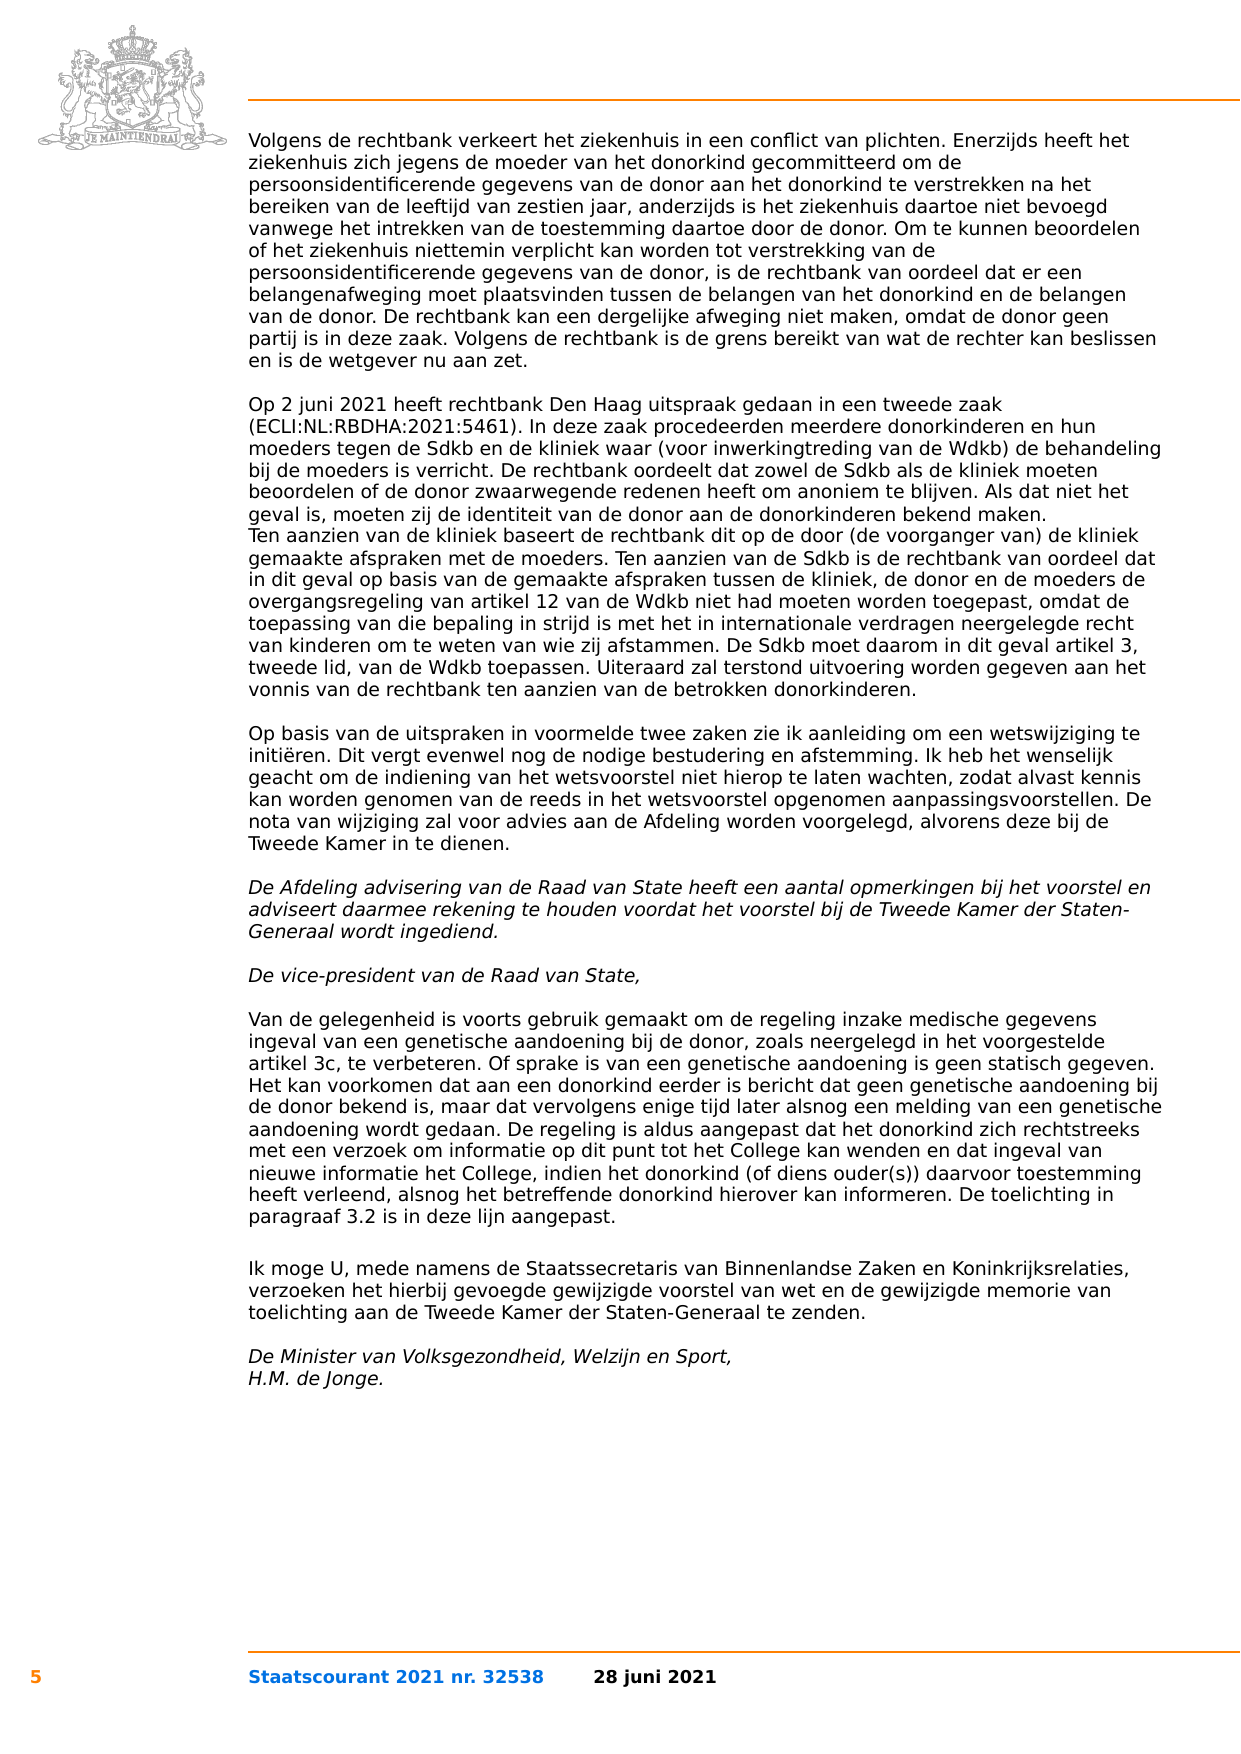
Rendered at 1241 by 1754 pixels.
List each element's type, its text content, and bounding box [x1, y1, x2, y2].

text Op basis van de uitspraken in voormelde twee zaken zie ik aanleiding om een wetswijziging te initiëren. Dit vergt evenwel nog de nodige bestudering en afstemming. Ik heb het wenselijk geacht om de indiening van het wetsvoorstel niet hierop te laten wachten, zodat alvast kennis kan worden genomen van de reeds in het wetsvoorstel opgenomen aanpassingsvoorstellen. De nota van wijziging zal voor advies aan de Afdeling worden voorgelegd, alvorens deze bij de Tweede Kamer in te dienen. [248, 723, 1163, 855]
text De Minister van Volksgezondheid, Welzijn en Sport, H.M. de Jonge. [248, 1346, 1163, 1390]
text De vice-president van de Raad van State, [248, 965, 1163, 987]
text Volgens de rechtbank verkeert het ziekenhuis in een conflict van plichten. Enerzijds heeft het ziekenhuis zich jegens de moeder van het donorkind gecommitteerd om de persoonsidentificerende gegevens van de donor aan het donorkind te verstrekken na het bereiken van de leeftijd van zestien jaar, anderzijds is het ziekenhuis daartoe niet bevoegd vanwege het intrekken van de toestemming daartoe door de donor. Om te kunnen beoordelen of het ziekenhuis niettemin verplicht kan worden tot verstrekking van de persoonsidentificerende gegevens van de donor, is de rechtbank van oordeel dat er een belangenafweging moet plaatsvinden tussen de belangen van het donorkind en de belangen van de donor. De rechtbank kan een dergelijke afweging niet maken, omdat de donor geen partij is in deze zaak. Volgens de rechtbank is de grens bereikt van wat de rechter kan beslissen en is de wetgever nu aan zet. [248, 130, 1163, 372]
text Van de gelegenheid is voorts gebruik gemaakt om de regeling inzake medische gegevens ingeval van een genetische aandoening bij de donor, zoals neergelegd in het voorgestelde artikel 3c, te verbeteren. Of sprake is van een genetische aandoening is geen statisch gegeven. Het kan voorkomen dat aan een donorkind eerder is bericht dat geen genetische aandoening bij de donor bekend is, maar dat vervolgens enige tijd later alsnog een melding van een genetische aandoening wordt gedaan. De regeling is aldus aangepast dat het donorkind zich rechtstreeks met een verzoek om informatie op dit punt tot het College kan wenden en dat ingeval van nieuwe informatie het College, indien het donorkind (of diens ouder(s)) daarvoor toestemming heeft verleend, alsnog het betreffende donorkind hierover kan informeren. De toelichting in paragraaf 3.2 is in deze lijn aangepast. [248, 1008, 1163, 1228]
text De Afdeling advisering van de Raad van State heeft een aantal opmerkingen bij het voorstel en adviseert daarmee rekening te houden voordat het voorstel bij de Tweede Kamer der Staten-Generaal wordt ingediend. [248, 877, 1163, 943]
picture [38, 25, 227, 150]
text Op 2 juni 2021 heeft rechtbank Den Haag uitspraak gedaan in een tweede zaak (ECLI:NL:RBDHA:2021:5461). In deze zaak procedeerden meerdere donorkinderen en hun moeders tegen de Sdkb en de kliniek waar (voor inwerkingtreding van de Wdkb) de behandeling bij de moeders is verricht. De rechtbank oordeelt dat zowel de Sdkb als de kliniek moeten beoordelen of de donor zwaarwegende redenen heeft om anoniem te blijven. Als dat niet het geval is, moeten zij de identiteit van de donor aan de donorkinderen bekend maken. [248, 393, 1163, 525]
text Ten aanzien van de kliniek baseert de rechtbank dit op de door (de voorganger van) de kliniek gemaakte afspraken met de moeders. Ten aanzien van de Sdkb is de rechtbank van oordeel dat in dit geval op basis van de gemaakte afspraken tussen de kliniek, de donor en de moeders de overgangsregeling van artikel 12 van de Wdkb niet had moeten worden toegepast, omdat de toepassing van die bepaling in strijd is met het in internationale verdragen neergelegde recht van kinderen om te weten van wie zij afstammen. De Sdkb moet daarom in dit geval artikel 3, tweede lid, van de Wdkb toepassen. Uiteraard zal terstond uitvoering worden gegeven aan het vonnis van de rechtbank ten aanzien van de betrokken donorkinderen. [248, 525, 1163, 701]
text Ik moge U, mede namens de Staatssecretaris van Binnenlandse Zaken en Koninkrijksrelaties, verzoeken het hierbij gevoegde gewijzigde voorstel van wet en de gewijzigde memorie van toelichting aan de Tweede Kamer der Staten-Generaal te zenden. [248, 1258, 1163, 1324]
